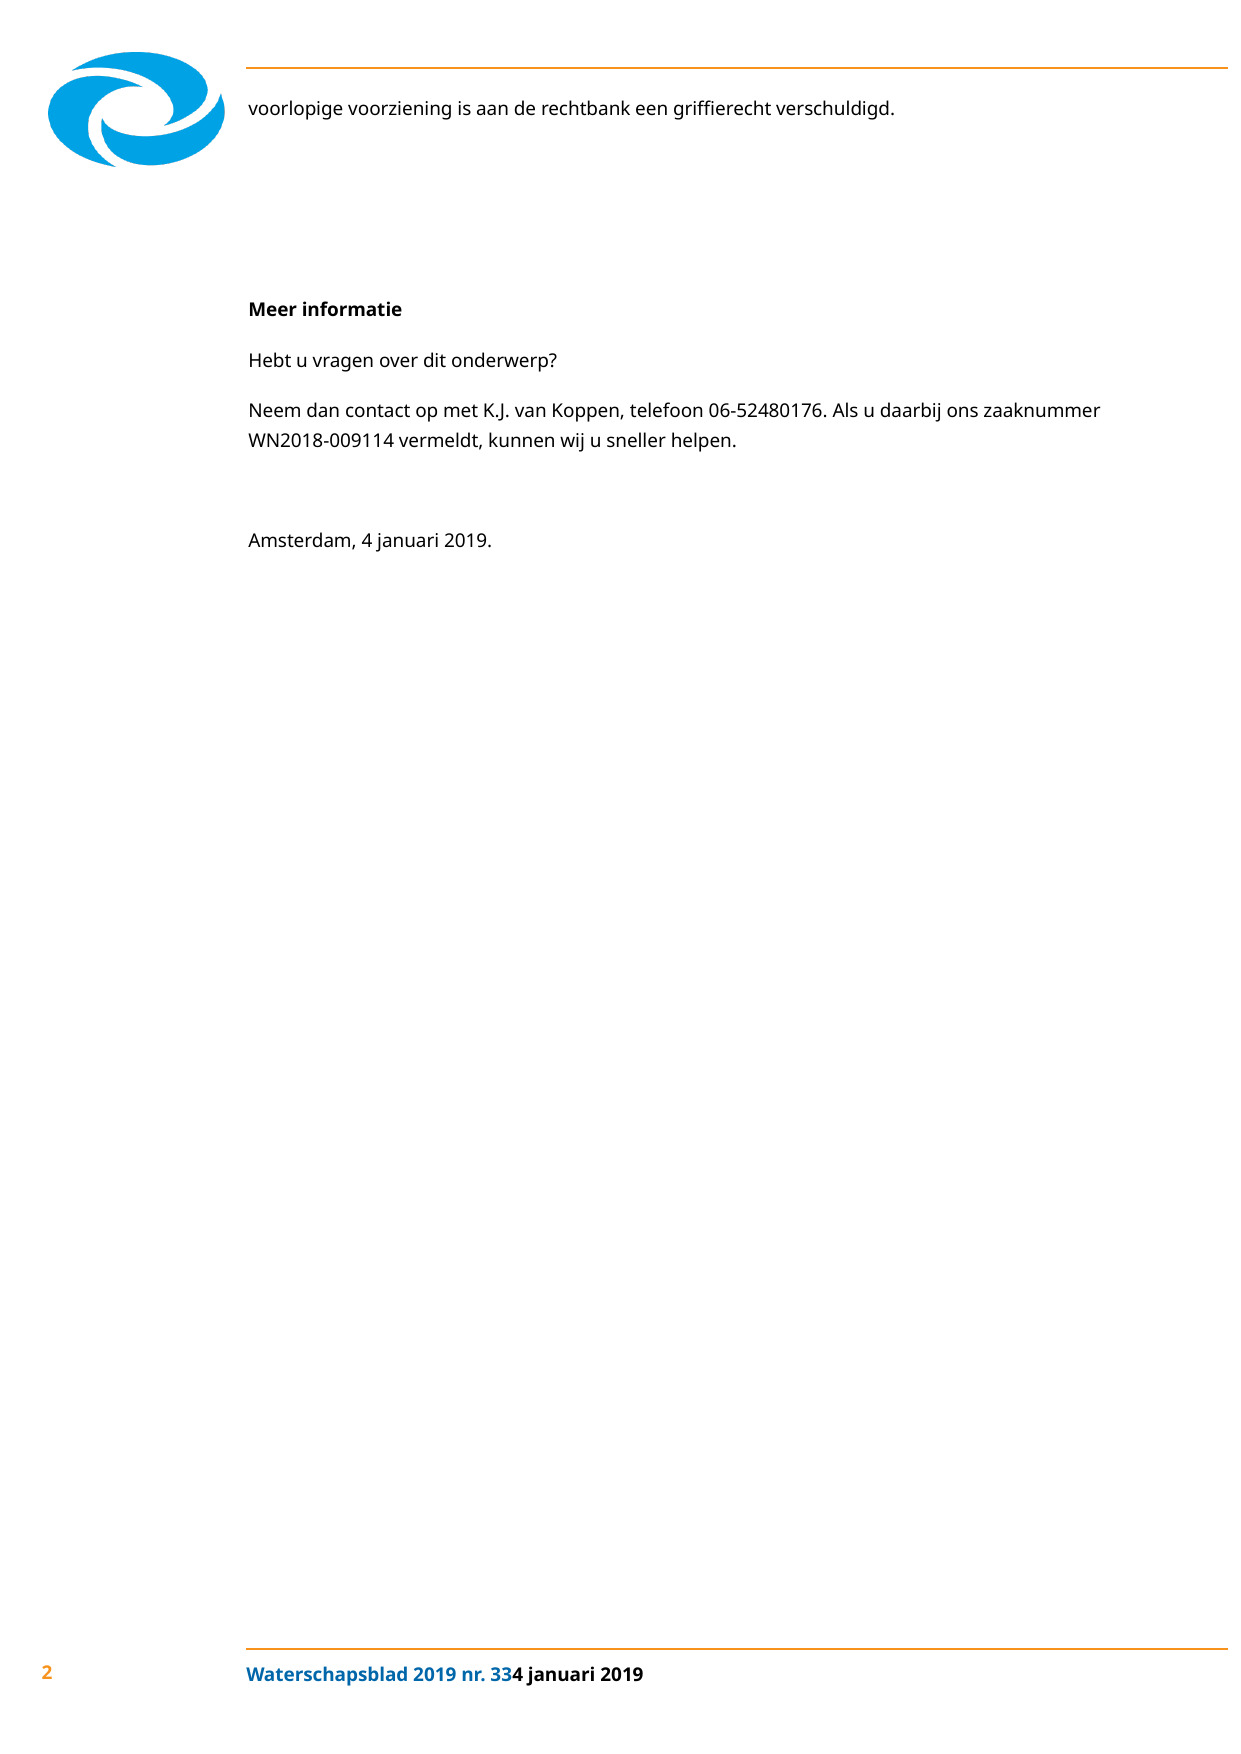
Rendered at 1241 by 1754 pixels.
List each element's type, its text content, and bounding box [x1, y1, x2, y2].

text Hebt u vragen over dit onderwerp? [248, 347, 1152, 373]
text Meer informatie [248, 296, 1152, 322]
text voorlopige voorziening is aan de rechtbank een griffierecht verschuldigd. [248, 95, 1152, 121]
picture [41, 47, 231, 172]
text Amsterdam, 4 januari 2019. [248, 528, 1152, 553]
text Neem dan contact op met K.J. van Koppen, telefoon 06-52480176. Als u daarbij ons zaaknummer WN2018-009114 vermeldt, kunnen wij u sneller helpen. [248, 397, 1152, 453]
